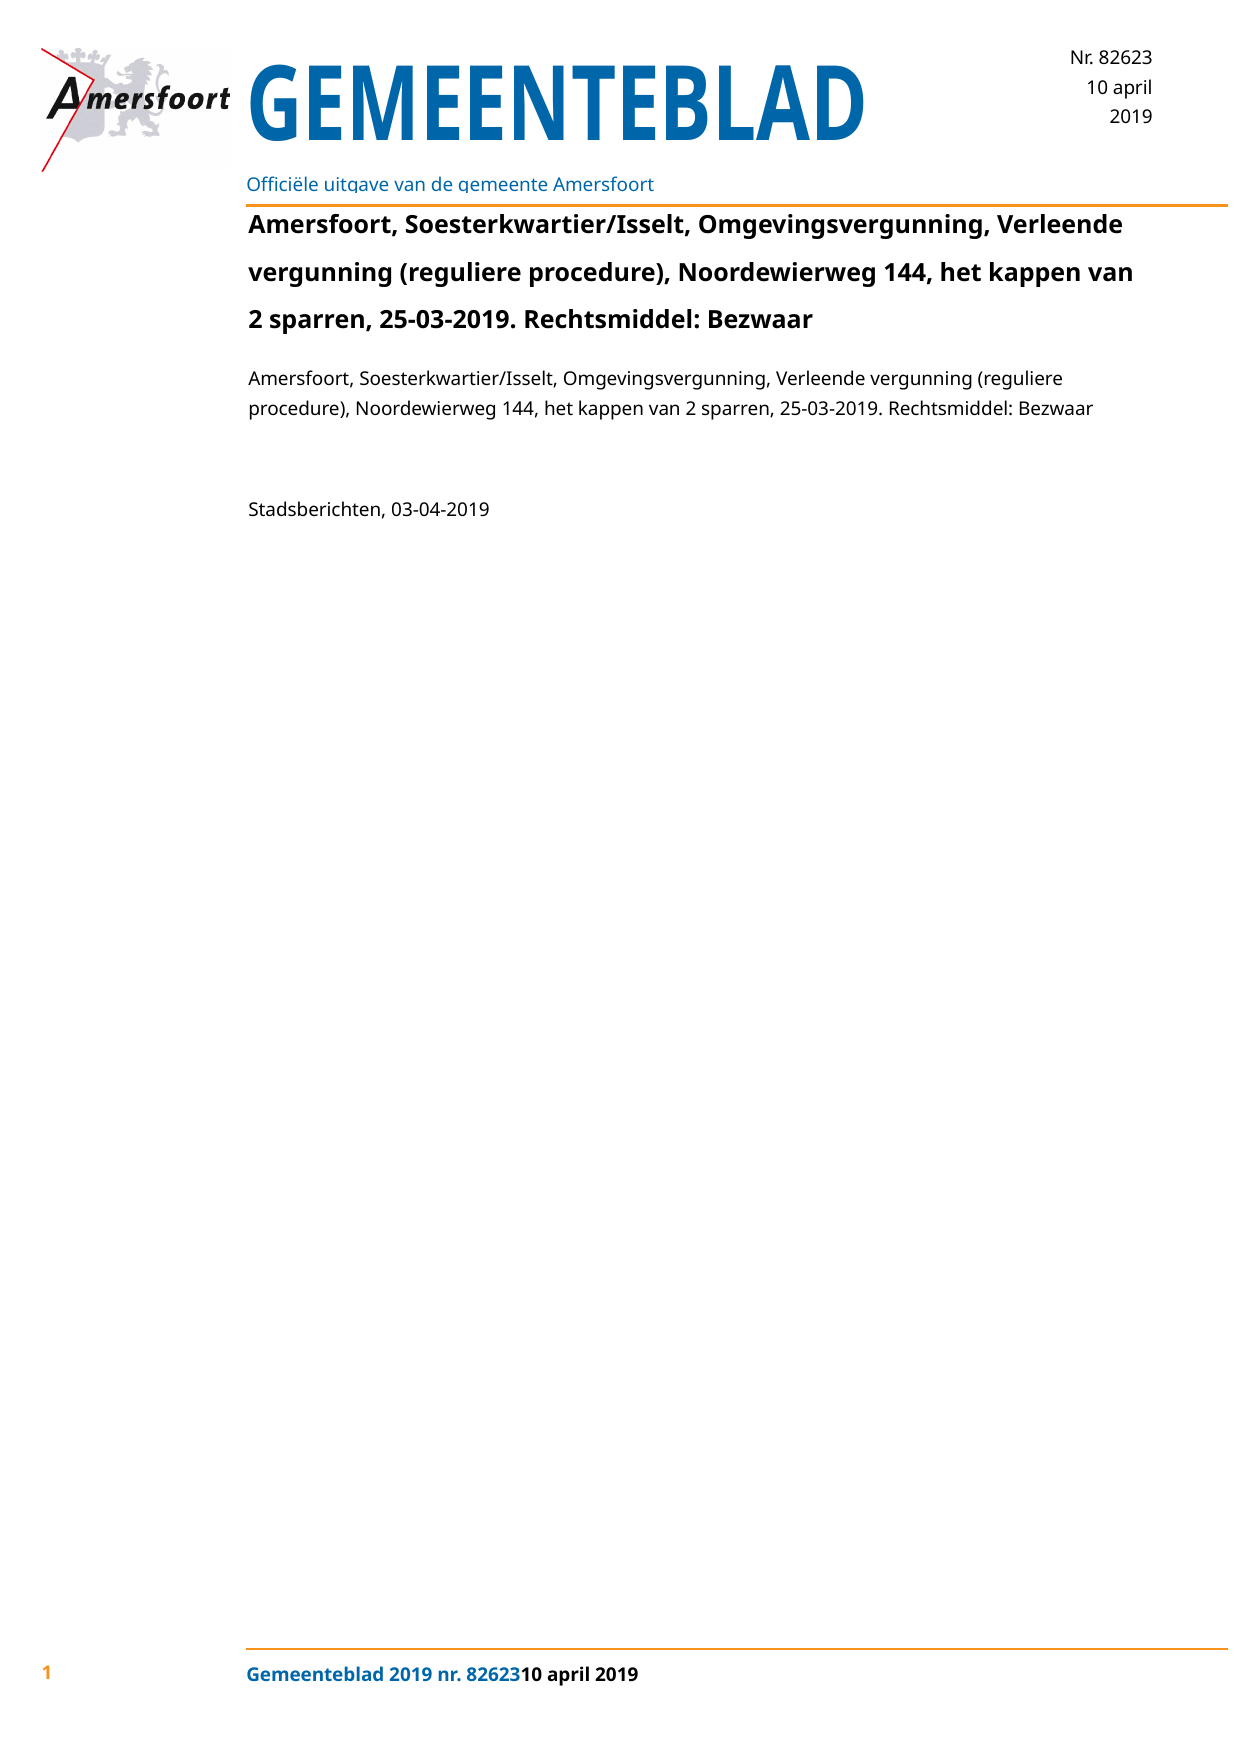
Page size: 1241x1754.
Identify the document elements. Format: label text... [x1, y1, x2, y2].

picture [41, 47, 231, 172]
text Stadsberichten, 03-04-2019 [248, 496, 1152, 522]
text Amersfoort, Soesterkwartier/Isselt, Omgevingsvergunning, Verleende vergunning (reguliere procedure), Noordewierweg 144, het kappen van 2 sparren, 25-03-2019. Rechtsmiddel: Bezwaar [248, 366, 1152, 421]
text Amersfoort, Soesterkwartier/Isselt, Omgevingsvergunning, Verleende vergunning (reguliere procedure), Noordewierweg 144, het kappen van 2 sparren, 25-03-2019. Rechtsmiddel: Bezwaar [248, 207, 1152, 336]
